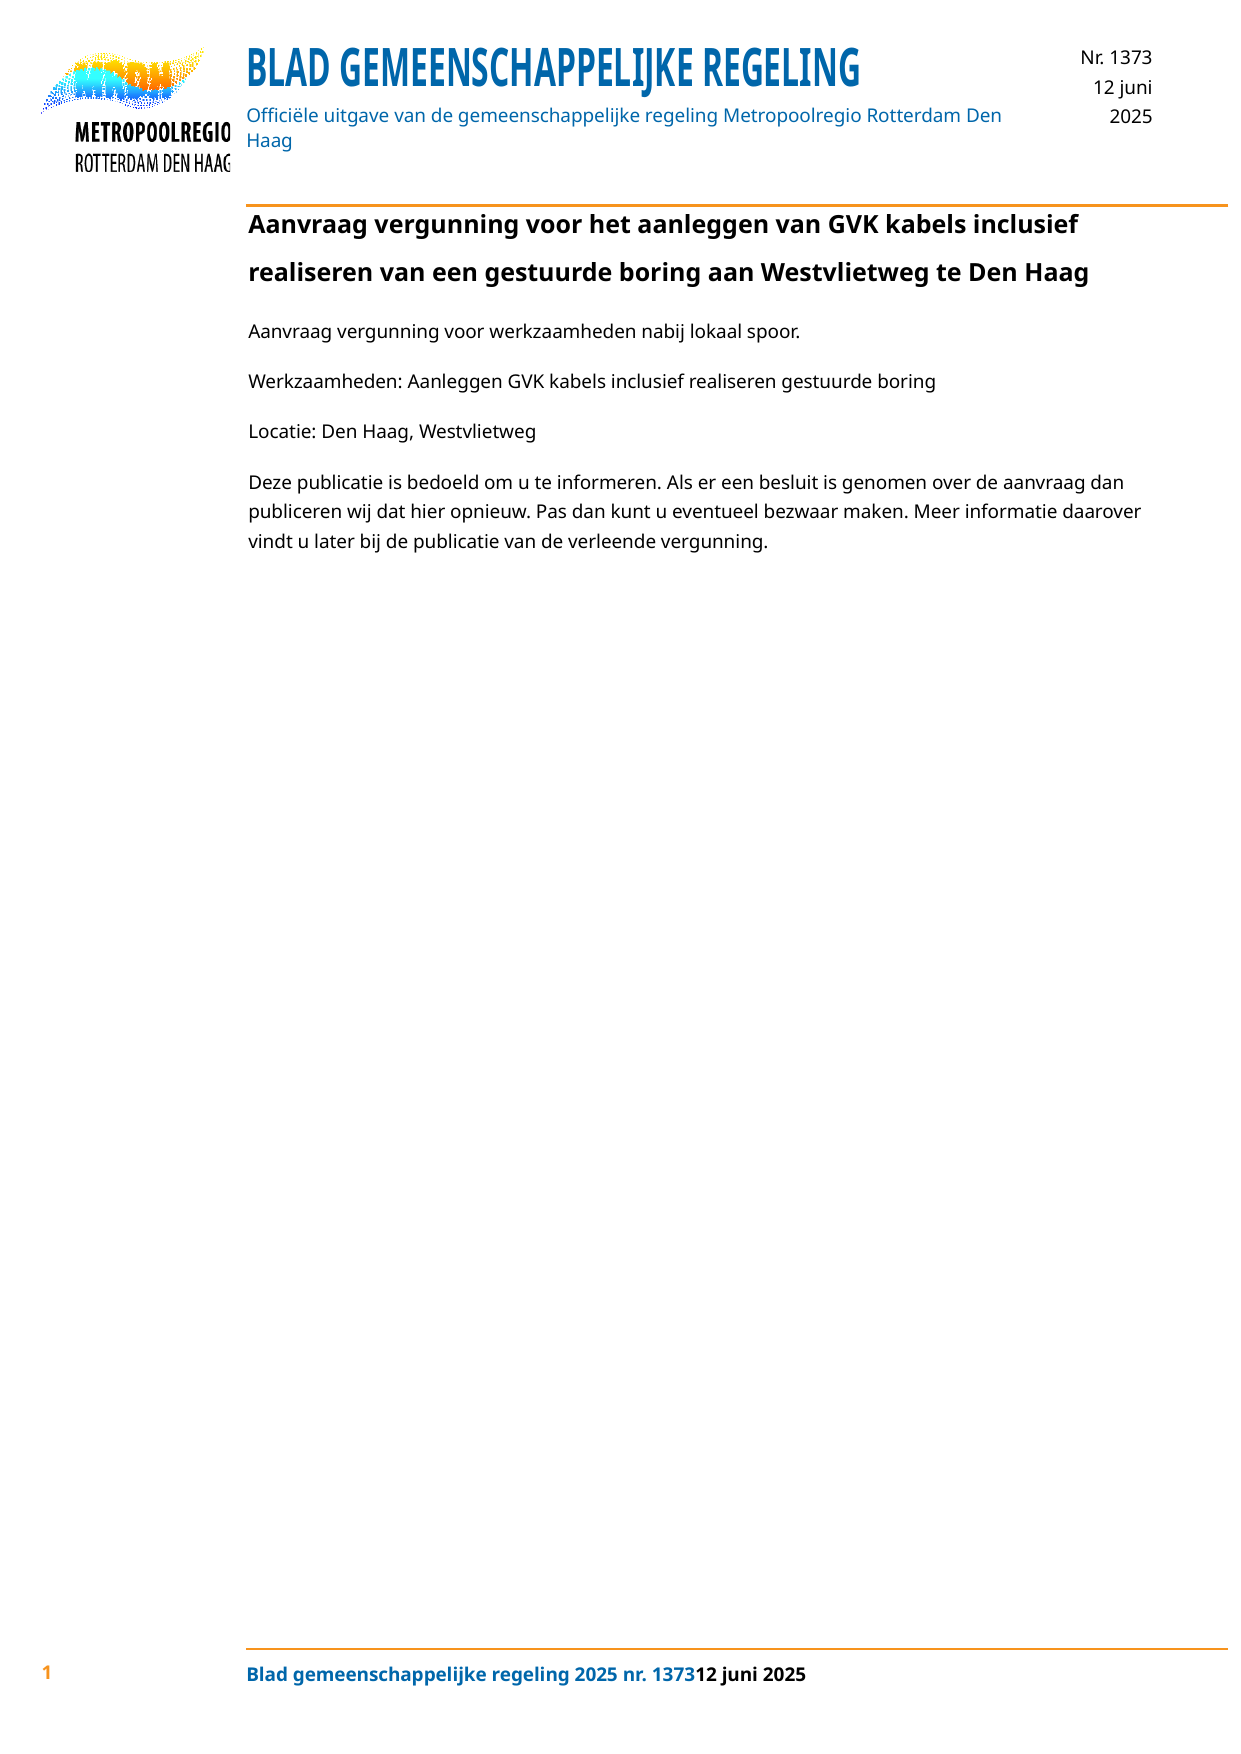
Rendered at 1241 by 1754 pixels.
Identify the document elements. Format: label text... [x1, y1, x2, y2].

text Aanvraag vergunning voor werkzaamheden nabij lokaal spoor. [248, 318, 1152, 344]
text Deze publicatie is bedoeld om u te informeren. Als er een besluit is genomen over de aanvraag dan publiceren wij dat hier opnieuw. Pas dan kunt u eventueel bezwaar maken. Meer informatie daarover vindt u later bij de publicatie van de verleende vergunning. [248, 469, 1152, 554]
text Aanvraag vergunning voor het aanleggen van GVK kabels inclusief realiseren van een gestuurde boring aan Westvlietweg te Den Haag [248, 207, 1152, 288]
picture [41, 47, 231, 172]
text Locatie: Den Haag, Westvlietweg [248, 419, 1152, 444]
text Werkzaamheden: Aanleggen GVK kabels inclusief realiseren gestuurde boring [248, 368, 1152, 394]
